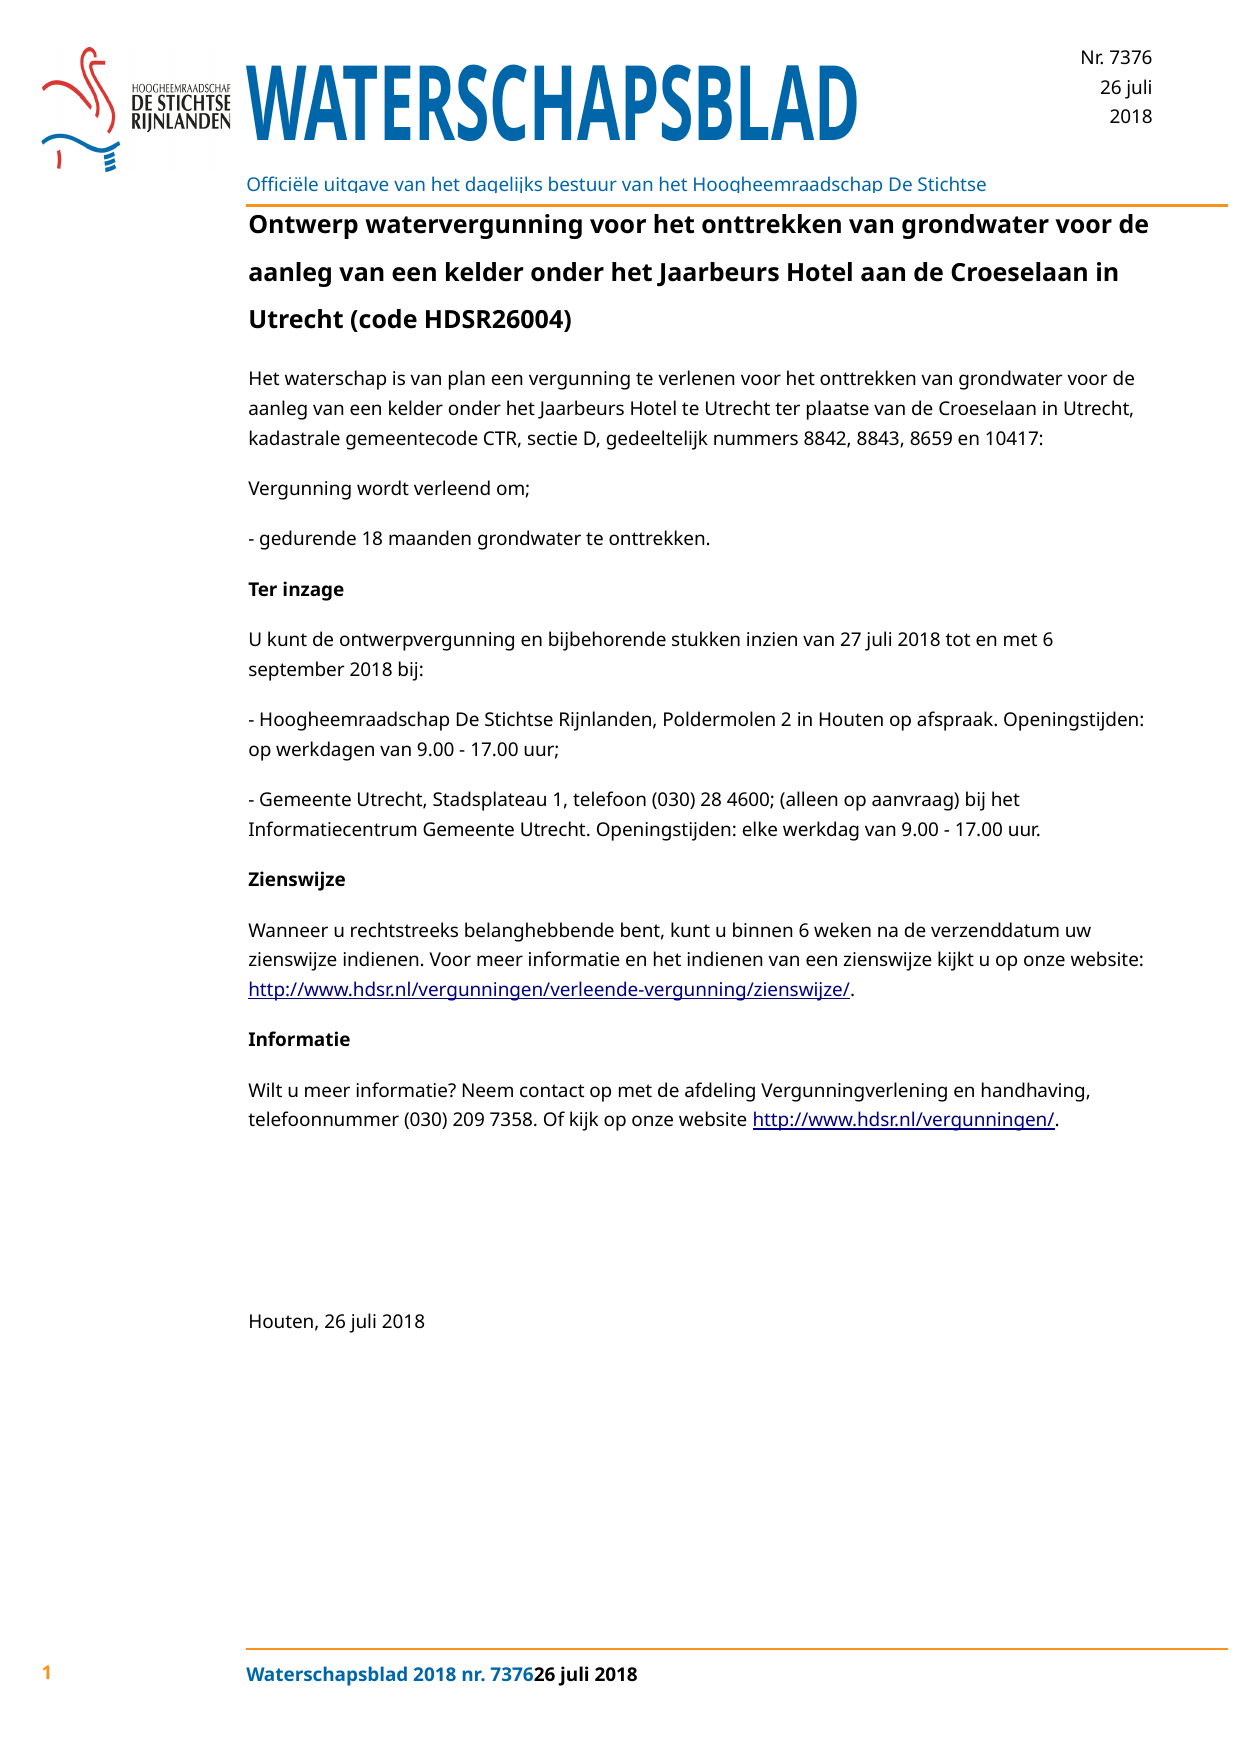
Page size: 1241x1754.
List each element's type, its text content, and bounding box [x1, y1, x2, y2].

text Vergunning wordt verleend om; [248, 475, 1152, 501]
text Zienswijze [248, 866, 1152, 892]
text Houten, 26 juli 2018 [248, 1308, 1152, 1334]
text Wanneer u rechtstreeks belanghebbende bent, kunt u binnen 6 weken na de verzenddatum uw zienswijze indienen. Voor meer informatie en het indienen van een zienswijze kijkt u op onze website: http://www.hdsr.nl/vergunningen/verleende-vergunning/zienswijze/. [248, 917, 1152, 1002]
text Het waterschap is van plan een vergunning te verlenen voor het onttrekken van grondwater voor de aanleg van een kelder onder het Jaarbeurs Hotel te Utrecht ter plaatse van de Croeselaan in Utrecht, kadastrale gemeentecode CTR, sectie D, gedeeltelijk nummers 8842, 8843, 8659 en 10417: [248, 366, 1152, 450]
text Ter inzage [248, 576, 1152, 602]
text Informatie [248, 1026, 1152, 1052]
text - Gemeente Utrecht, Stadsplateau 1, telefoon (030) 28 4600; (alleen op aanvraag) bij het Informatiecentrum Gemeente Utrecht. Openingstijden: elke werkdag van 9.00 - 17.00 uur. [248, 786, 1152, 842]
picture [41, 47, 231, 172]
text - gedurende 18 maanden grondwater te onttrekken. [248, 526, 1152, 551]
text U kunt de ontwerpvergunning en bijbehorende stukken inzien van 27 juli 2018 tot en met 6 september 2018 bij: [248, 626, 1152, 682]
text Ontwerp watervergunning voor het onttrekken van grondwater voor de aanleg van een kelder onder het Jaarbeurs Hotel aan de Croeselaan in Utrecht (code HDSR26004) [248, 207, 1152, 336]
text - Hoogheemraadschap De Stichtse Rijnlanden, Poldermolen 2 in Houten op afspraak. Openingstijden: op werkdagen van 9.00 - 17.00 uur; [248, 706, 1152, 762]
text Wilt u meer informatie? Neem contact op met de afdeling Vergunningverlening en handhaving, telefoonnummer (030) 209 7358. Of kijk op onze website http://www.hdsr.nl/vergunningen/. [248, 1077, 1152, 1132]
